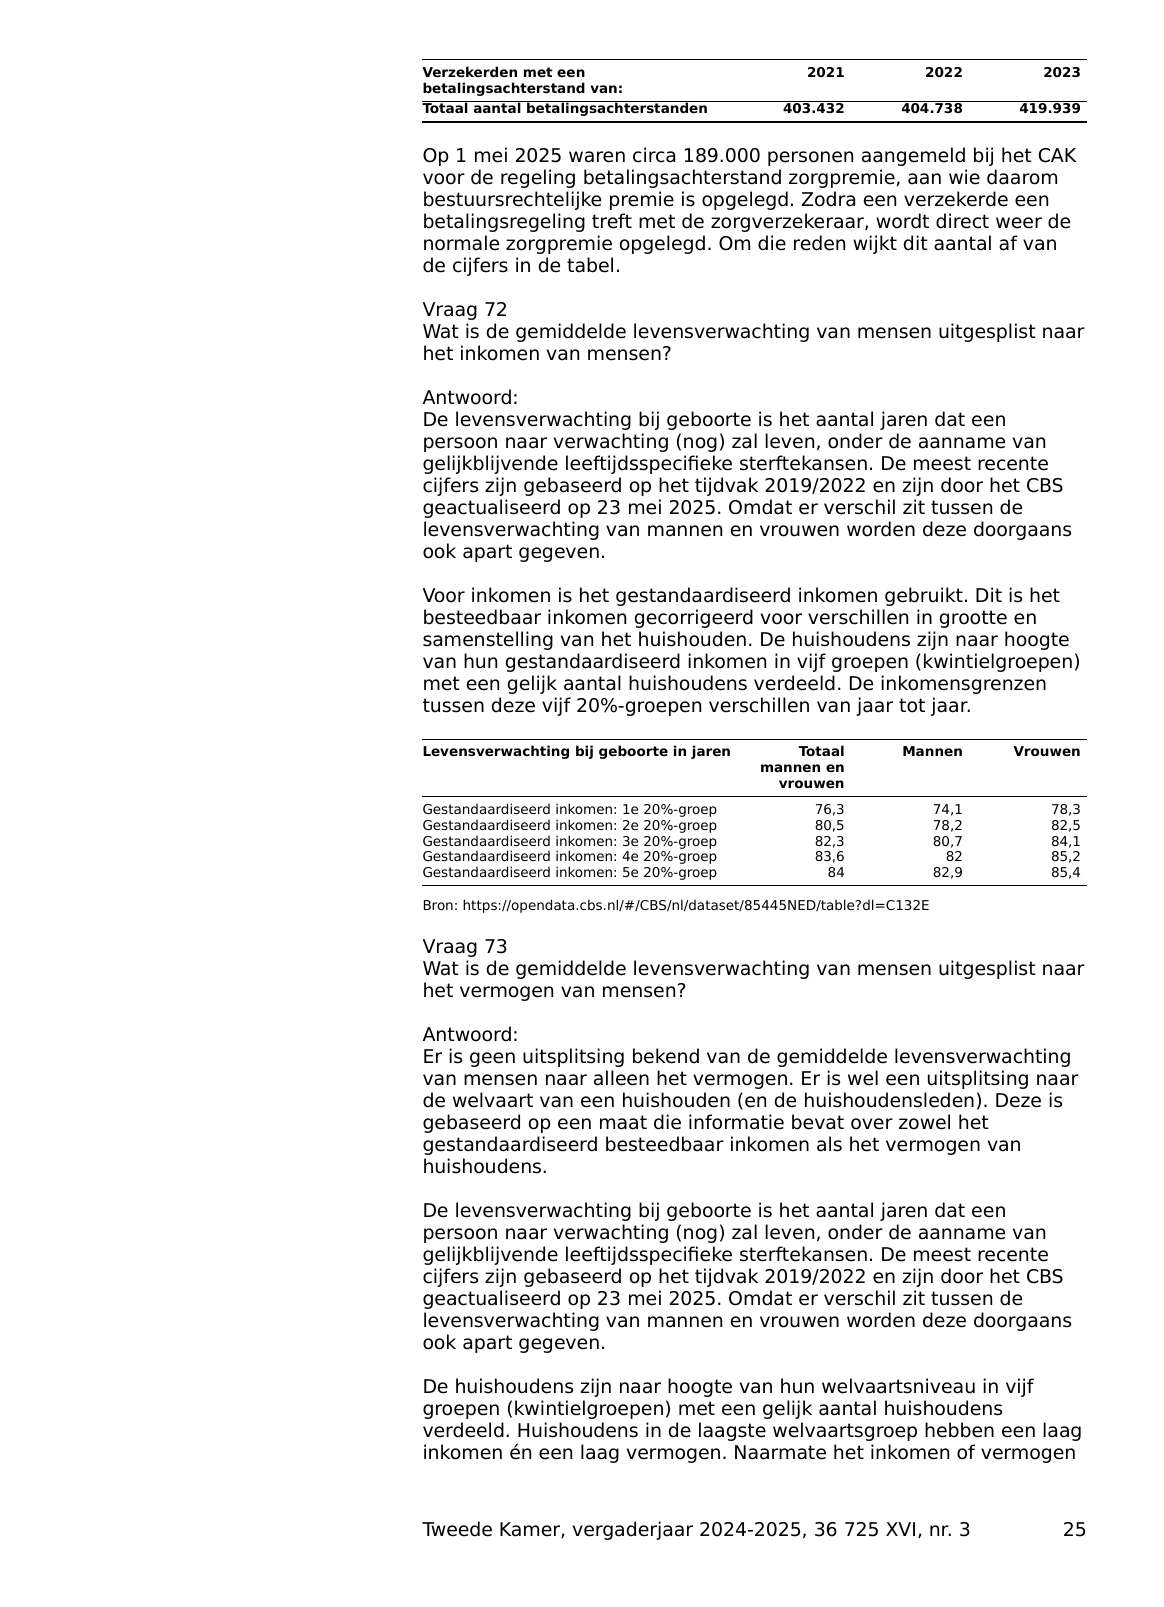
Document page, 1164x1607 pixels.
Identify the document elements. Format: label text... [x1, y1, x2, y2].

table_cell 74,1 [850, 797, 968, 818]
table_cell Gestandaardiseerd inkomen: 2e 20%-groep [422, 818, 732, 833]
table_header 2023 [969, 60, 1087, 101]
table_cell Gestandaardiseerd inkomen: 3e 20%-groep [422, 833, 732, 849]
table_cell Bron: https://opendata.cbs.nl/#/CBS/nl/dataset/85445NED/table?dl=C132E [422, 886, 1087, 914]
table_cell 78,2 [850, 818, 968, 833]
table_cell 83,6 [732, 849, 850, 865]
text Er is geen uitsplitsing bekend van de gemiddelde levensverwachting van mensen naar alleen het vermogen. Er is wel een uitsplitsing naar de welvaart van een huishouden (en de huishoudensleden). Deze is gebaseerd op een maat die informatie bevat over zowel het gestandaardiseerd besteedbaar inkomen als het vermogen van huishoudens. [422, 1046, 1087, 1178]
table_cell Gestandaardiseerd inkomen: 5e 20%-groep [422, 865, 732, 885]
text Wat is de gemiddelde levensverwachting van mensen uitgesplist naar het inkomen van mensen? [422, 321, 1087, 364]
table_cell 82 [850, 849, 968, 865]
text Op 1 mei 2025 waren circa 189.000 personen aangemeld bij het CAK voor de regeling betalingsachterstand zorgpremie, aan wie daarom bestuursrechtelijke premie is opgelegd. Zodra een verzekerde een betalingsregeling treft met de zorgverzekeraar, wordt direct weer de normale zorgpremie opgelegd. Om die reden wijkt dit aantal af van de cijfers in de tabel. [422, 144, 1087, 276]
table_cell 85,4 [969, 865, 1087, 885]
text Vraag 73 [422, 936, 1087, 958]
text Antwoord: [422, 1024, 1087, 1046]
table_cell 82,3 [732, 833, 850, 849]
table_header Verzekerden met een betalingsachterstand van: [422, 60, 732, 101]
table_header 2022 [850, 60, 968, 101]
text De levensverwachting bij geboorte is het aantal jaren dat een persoon naar verwachting (nog) zal leven, onder de aanname van gelijkblijvende leeftijdsspecifieke sterftekansen. De meest recente cijfers zijn gebaseerd op het tijdvak 2019/2022 en zijn door het CBS geactualiseerd op 23 mei 2025. Omdat er verschil zit tussen de levensverwachting van mannen en vrouwen worden deze doorgaans ook apart gegeven. [422, 409, 1087, 563]
table_header Levensverwachting bij geboorte in jaren [422, 740, 732, 796]
table_cell 82,5 [969, 818, 1087, 833]
table_cell 80,5 [732, 818, 850, 833]
table_cell 403.432 [732, 102, 850, 121]
text De huishoudens zijn naar hoogte van hun welvaartsniveau in vijf groepen (kwintielgroepen) met een gelijk aantal huishoudens verdeeld. Huishoudens in de laagste welvaartsgroep hebben een laag inkomen én een laag vermogen. Naarmate het inkomen of vermogen [422, 1376, 1087, 1464]
text Voor inkomen is het gestandaardiseerd inkomen gebruikt. Dit is het besteedbaar inkomen gecorrigeerd voor verschillen in grootte en samenstelling van het huishouden. De huishoudens zijn naar hoogte van hun gestandaardiseerd inkomen in vijf groepen (kwintielgroepen) met een gelijk aantal huishoudens verdeeld. De inkomensgrenzen tussen deze vijf 20%-groepen verschillen van jaar tot jaar. [422, 585, 1087, 717]
table_cell Totaal aantal betalingsachterstanden [422, 102, 732, 121]
table_cell 82,9 [850, 865, 968, 885]
table_cell Gestandaardiseerd inkomen: 1e 20%-groep [422, 797, 732, 818]
table_header 2021 [732, 60, 850, 101]
text De levensverwachting bij geboorte is het aantal jaren dat een persoon naar verwachting (nog) zal leven, onder de aanname van gelijkblijvende leeftijdsspecifieke sterftekansen. De meest recente cijfers zijn gebaseerd op het tijdvak 2019/2022 en zijn door het CBS geactualiseerd op 23 mei 2025. Omdat er verschil zit tussen de levensverwachting van mannen en vrouwen worden deze doorgaans ook apart gegeven. [422, 1200, 1087, 1354]
table_cell 78,3 [969, 797, 1087, 818]
table_header Vrouwen [969, 740, 1087, 796]
table_cell 84,1 [969, 833, 1087, 849]
table_cell 76,3 [732, 797, 850, 818]
text Antwoord: [422, 387, 1087, 409]
table_cell 84 [732, 865, 850, 885]
table_header Mannen [850, 740, 968, 796]
table_cell 419.939 [969, 102, 1087, 121]
table_cell 85,2 [969, 849, 1087, 865]
table_header Totaal mannen en vrouwen [732, 740, 850, 796]
text Wat is de gemiddelde levensverwachting van mensen uitgesplist naar het vermogen van mensen? [422, 958, 1087, 1002]
table_cell 80,7 [850, 833, 968, 849]
table_cell 404.738 [850, 102, 968, 121]
text Vraag 72 [422, 299, 1087, 321]
table_cell Gestandaardiseerd inkomen: 4e 20%-groep [422, 849, 732, 865]
